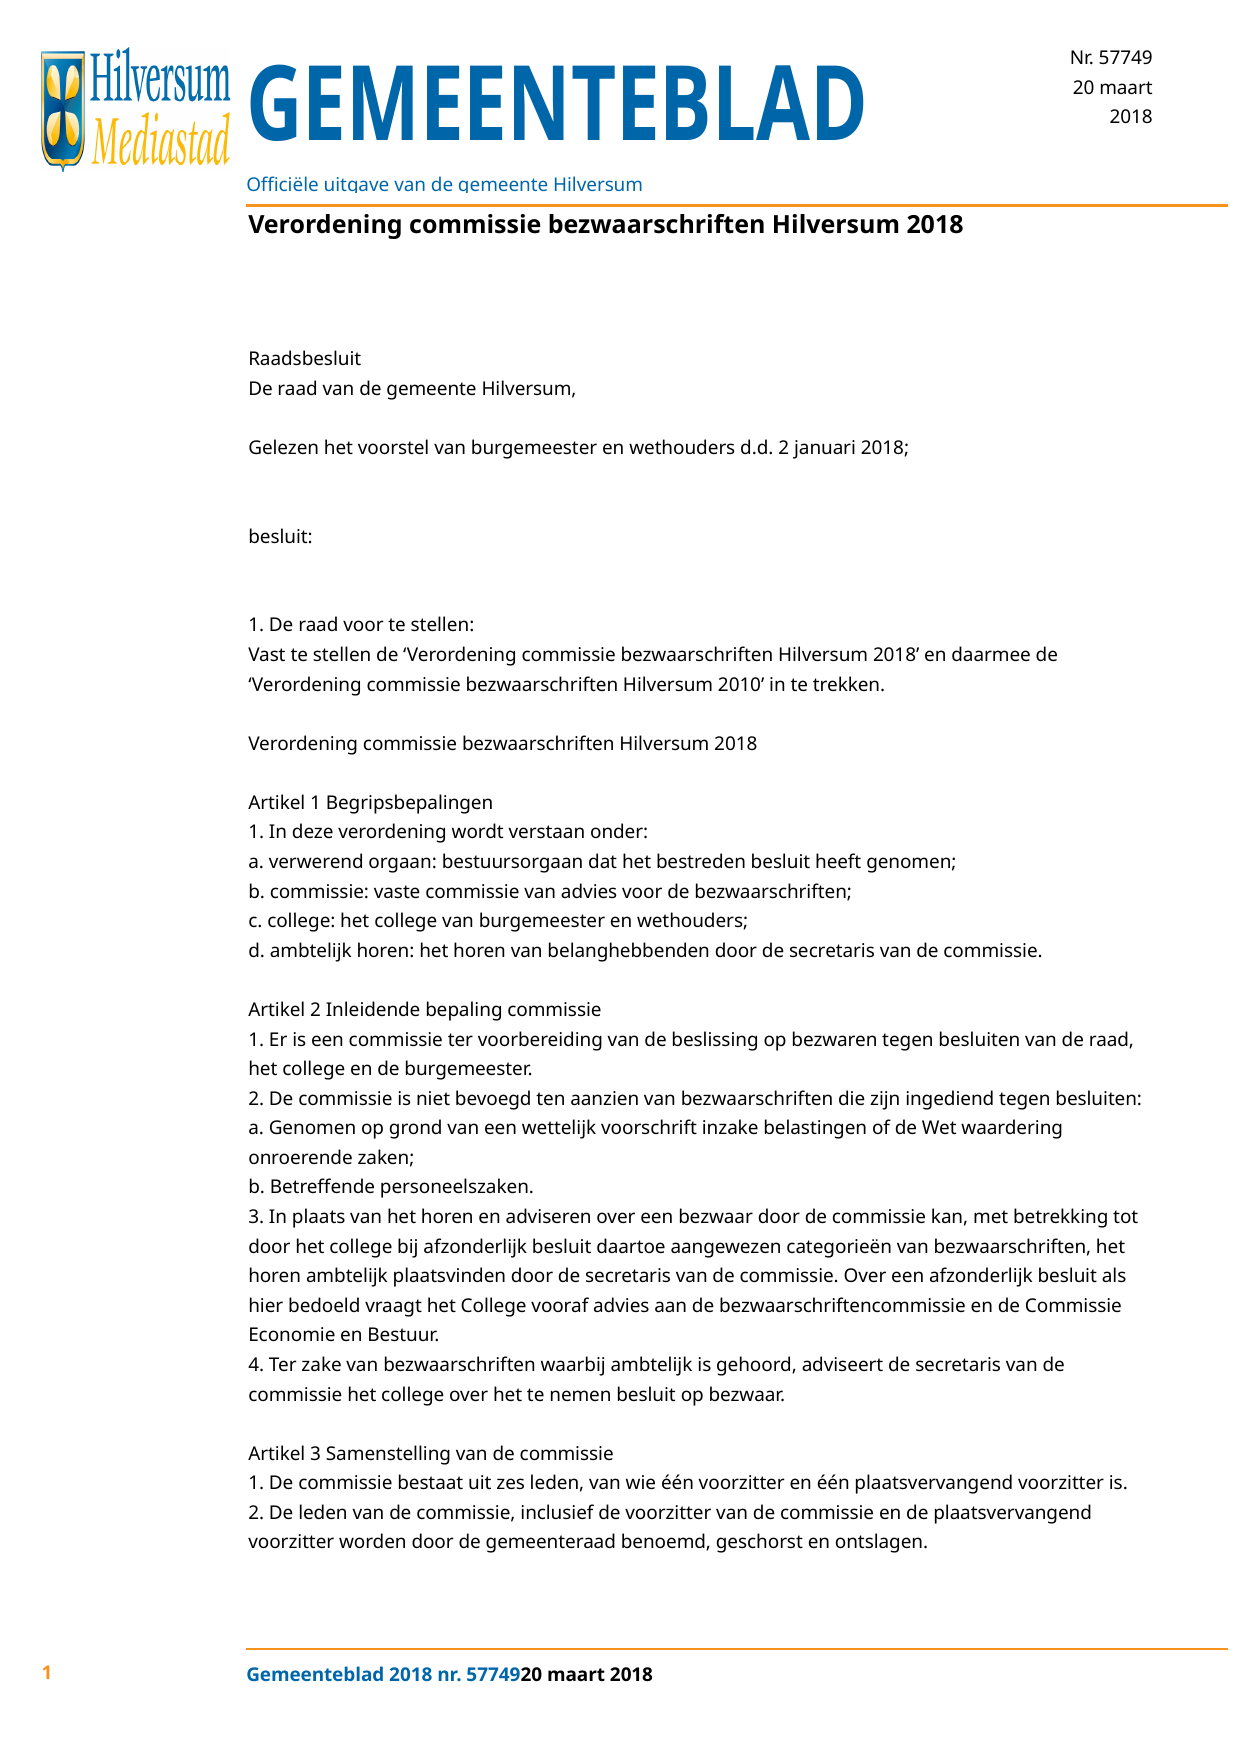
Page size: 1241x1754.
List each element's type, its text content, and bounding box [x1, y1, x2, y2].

text b. commissie: vaste commissie van advies voor de bezwaarschriften; [248, 878, 1152, 903]
text Artikel 1 Begripsbepalingen [248, 789, 1152, 815]
text Vast te stellen de ‘Verordening commissie bezwaarschriften Hilversum 2018’ en daarmee de ‘Verordening commissie bezwaarschriften Hilversum 2010’ in te trekken. [248, 641, 1152, 696]
text a. verwerend orgaan: bestuursorgaan dat het bestreden besluit heeft genomen; [248, 848, 1152, 874]
text 4. Ter zake van bezwaarschriften waarbij ambtelijk is gehoord, adviseert de secretaris van de commissie het college over het te nemen besluit op bezwaar. [248, 1351, 1152, 1406]
text 2. De leden van de commissie, inclusief de voorzitter van de commissie en de plaatsvervangend voorzitter worden door de gemeenteraad benoemd, geschorst en ontslagen. [248, 1499, 1152, 1554]
text Artikel 3 Samenstelling van de commissie [248, 1440, 1152, 1466]
text Verordening commissie bezwaarschriften Hilversum 2018 [248, 730, 1152, 756]
text a. Genomen op grond van een wettelijk voorschrift inzake belastingen of de Wet waardering onroerende zaken; [248, 1114, 1152, 1170]
text 2. De commissie is niet bevoegd ten aanzien van bezwaarschriften die zijn ingediend tegen besluiten: [248, 1085, 1152, 1111]
text Artikel 2 Inleidende bepaling commissie [248, 996, 1152, 1022]
text 1. Er is een commissie ter voorbereiding van de beslissing op bezwaren tegen besluiten van de raad, het college en de burgemeester. [248, 1026, 1152, 1081]
picture [41, 47, 231, 172]
text Raadsbesluit [248, 345, 1152, 371]
text 1. In deze verordening wordt verstaan onder: [248, 819, 1152, 844]
text b. Betreffende personeelszaken. [248, 1174, 1152, 1199]
text Gelezen het voorstel van burgemeester en wethouders d.d. 2 januari 2018; [248, 434, 1152, 460]
text De raad van de gemeente Hilversum, [248, 375, 1152, 401]
text c. college: het college van burgemeester en wethouders; [248, 907, 1152, 933]
text 1. De raad voor te stellen: [248, 612, 1152, 637]
text 3. In plaats van het horen en adviseren over een bezwaar door de commissie kan, met betrekking tot door het college bij afzonderlijk besluit daartoe aangewezen categorieën van bezwaarschriften, het horen ambtelijk plaatsvinden door de secretaris van de commissie. Over een afzonderlijk besluit als hier bedoeld vraagt het College vooraf advies aan de bezwaarschriftencommissie en de Commissie Economie en Bestuur. [248, 1203, 1152, 1347]
text Verordening commissie bezwaarschriften Hilversum 2018 [248, 207, 1152, 241]
text d. ambtelijk horen: het horen van belanghebbenden door de secretaris van de commissie. [248, 937, 1152, 963]
text 1. De commissie bestaat uit zes leden, van wie één voorzitter en één plaatsvervangend voorzitter is. [248, 1469, 1152, 1495]
text besluit: [248, 523, 1152, 548]
